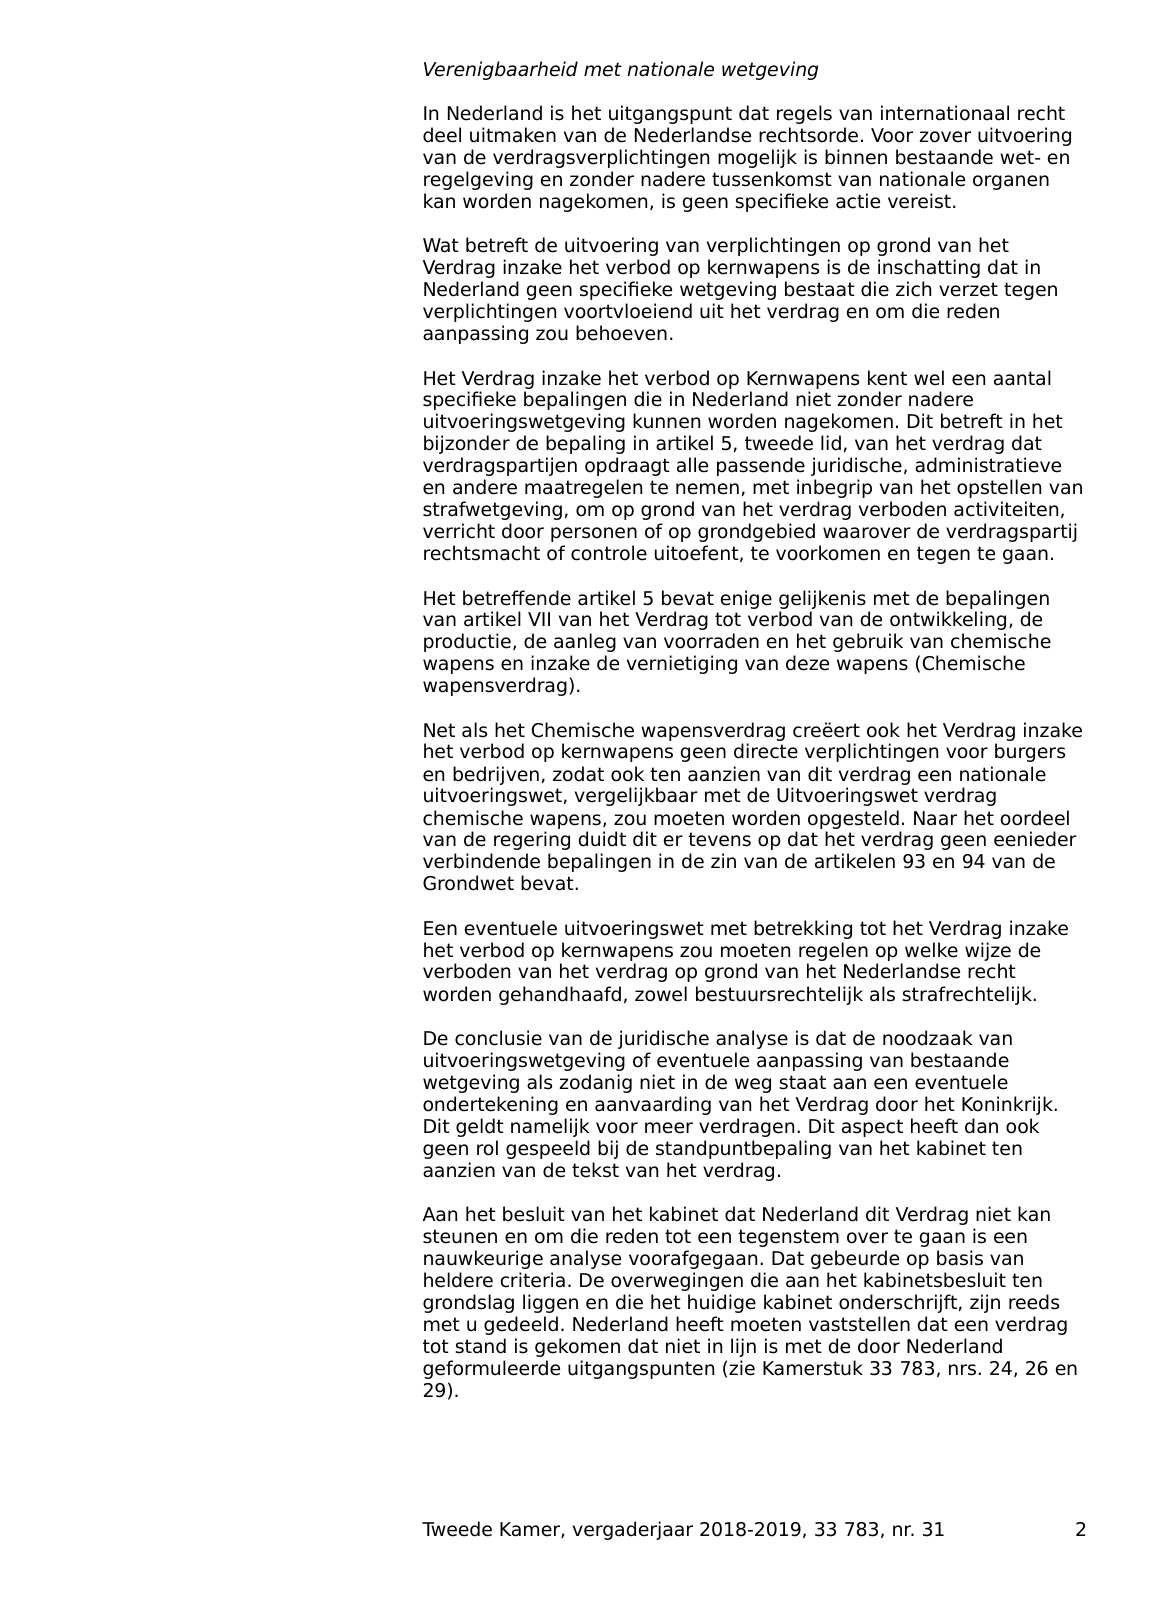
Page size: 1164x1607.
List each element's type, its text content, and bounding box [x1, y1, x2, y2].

text Het betreffende artikel 5 bevat enige gelijkenis met de bepalingen van artikel VII van het Verdrag tot verbod van de ontwikkeling, de productie, de aanleg van voorraden en het gebruik van chemische wapens en inzake de vernietiging van deze wapens (Chemische wapensverdrag). [422, 587, 1087, 697]
text Een eventuele uitvoeringswet met betrekking tot het Verdrag inzake het verbod op kernwapens zou moeten regelen op welke wijze de verboden van het verdrag op grond van het Nederlandse recht worden gehandhaafd, zowel bestuursrechtelijk als strafrechtelijk. [422, 917, 1087, 1005]
subtitle Verenigbaarheid met nationale wetgeving [422, 59, 1087, 81]
text Het Verdrag inzake het verbod op Kernwapens kent wel een aantal specifieke bepalingen die in Nederland niet zonder nadere uitvoeringswetgeving kunnen worden nagekomen. Dit betreft in het bijzonder de bepaling in artikel 5, tweede lid, van het verdrag dat verdragspartijen opdraagt alle passende juridische, administratieve en andere maatregelen te nemen, met inbegrip van het opstellen van strafwetgeving, om op grond van het verdrag verboden activiteiten, verricht door personen of op grondgebied waarover de verdragspartij rechtsmacht of controle uitoefent, te voorkomen en tegen te gaan. [422, 367, 1087, 565]
text Wat betreft de uitvoering van verplichtingen op grond van het Verdrag inzake het verbod op kernwapens is de inschatting dat in Nederland geen specifieke wetgeving bestaat die zich verzet tegen verplichtingen voortvloeiend uit het verdrag en om die reden aanpassing zou behoeven. [422, 235, 1087, 345]
text De conclusie van de juridische analyse is dat de noodzaak van uitvoeringswetgeving of eventuele aanpassing van bestaande wetgeving als zodanig niet in de weg staat aan een eventuele ondertekening en aanvaarding van het Verdrag door het Koninkrijk. Dit geldt namelijk voor meer verdragen. Dit aspect heeft dan ook geen rol gespeeld bij de standpuntbepaling van het kabinet ten aanzien van de tekst van het verdrag. [422, 1028, 1087, 1181]
text In Nederland is het uitgangspunt dat regels van internationaal recht deel uitmaken van de Nederlandse rechtsorde. Voor zover uitvoering van de verdragsverplichtingen mogelijk is binnen bestaande wet- en regelgeving en zonder nadere tussenkomst van nationale organen kan worden nagekomen, is geen specifieke actie vereist. [422, 103, 1087, 213]
text Aan het besluit van het kabinet dat Nederland dit Verdrag niet kan steunen en om die reden tot een tegenstem over te gaan is een nauwkeurige analyse voorafgegaan. Dat gebeurde op basis van heldere criteria. De overwegingen die aan het kabinetsbesluit ten grondslag liggen en die het huidige kabinet onderschrijft, zijn reeds met u gedeeld. Nederland heeft moeten vaststellen dat een verdrag tot stand is gekomen dat niet in lijn is met de door Nederland geformuleerde uitgangspunten (zie Kamerstuk 33 783, nrs. 24, 26 en 29). [422, 1204, 1087, 1401]
text Net als het Chemische wapensverdrag creëert ook het Verdrag inzake het verbod op kernwapens geen directe verplichtingen voor burgers en bedrijven, zodat ook ten aanzien van dit verdrag een nationale uitvoeringswet, vergelijkbaar met de Uitvoeringswet verdrag chemische wapens, zou moeten worden opgesteld. Naar het oordeel van de regering duidt dit er tevens op dat het verdrag geen eenieder verbindende bepalingen in de zin van de artikelen 93 en 94 van de Grondwet bevat. [422, 719, 1087, 895]
